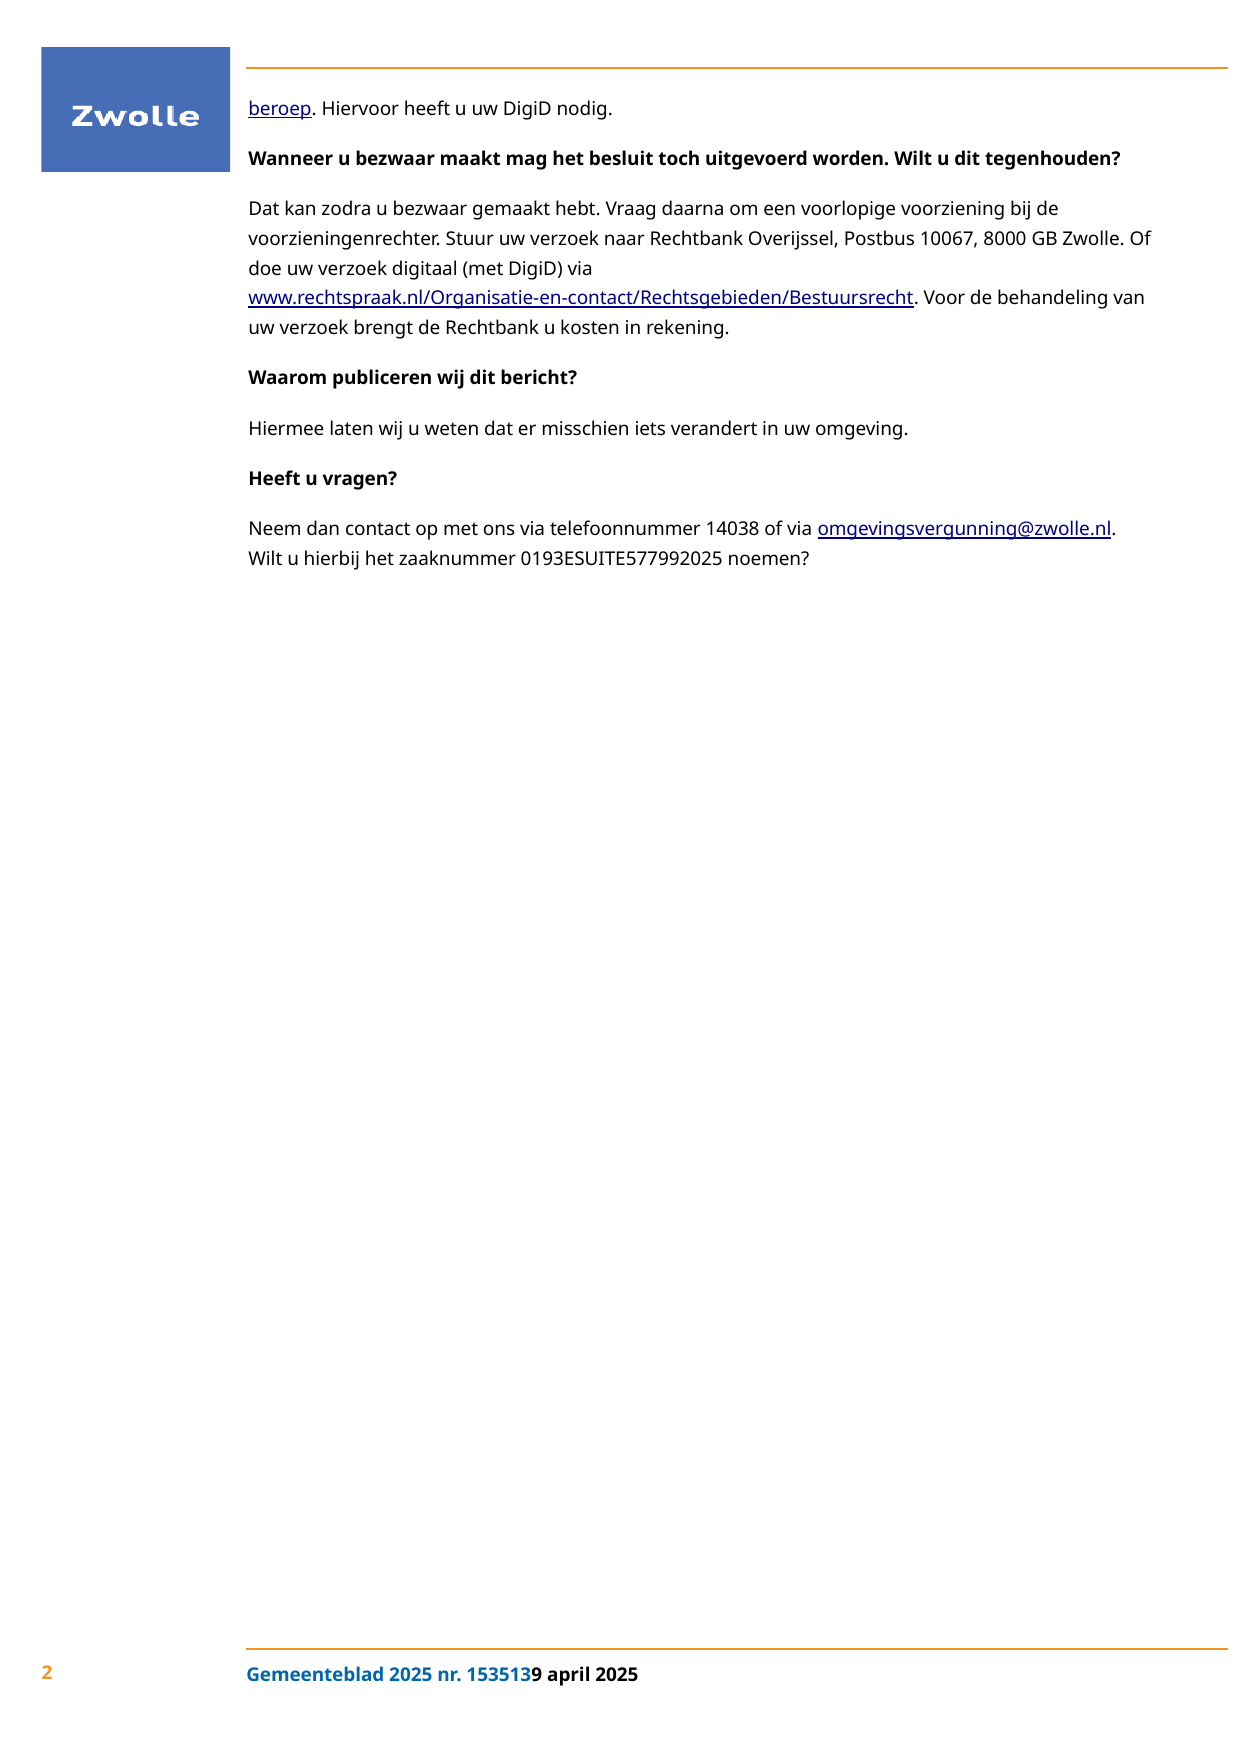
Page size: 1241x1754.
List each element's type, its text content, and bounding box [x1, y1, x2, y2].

text Wanneer u bezwaar maakt mag het besluit toch uitgevoerd worden. Wilt u dit tegenhouden? [248, 145, 1152, 171]
text beroep. Hiervoor heeft u uw DigiD nodig. [248, 95, 1152, 121]
picture [41, 47, 231, 172]
text Heeft u vragen? [248, 465, 1152, 491]
text Neem dan contact op met ons via telefoonnummer 14038 of via omgevingsvergunning@zwolle.nl. Wilt u hierbij het zaaknummer 0193ESUITE577992025 noemen? [248, 516, 1152, 571]
text Hiermee laten wij u weten dat er misschien iets verandert in uw omgeving. [248, 415, 1152, 441]
text Waarom publiceren wij dit bericht? [248, 364, 1152, 390]
text Dat kan zodra u bezwaar gemaakt hebt. Vraag daarna om een voorlopige voorziening bij de voorzieningenrechter. Stuur uw verzoek naar Rechtbank Overijssel, Postbus 10067, 8000 GB Zwolle. Of doe uw verzoek digitaal (met DigiD) via www.rechtspraak.nl/Organisatie-en-contact/Rechtsgebieden/Bestuursrecht. Voor de behandeling van uw verzoek brengt de Rechtbank u kosten in rekening. [248, 196, 1152, 340]
